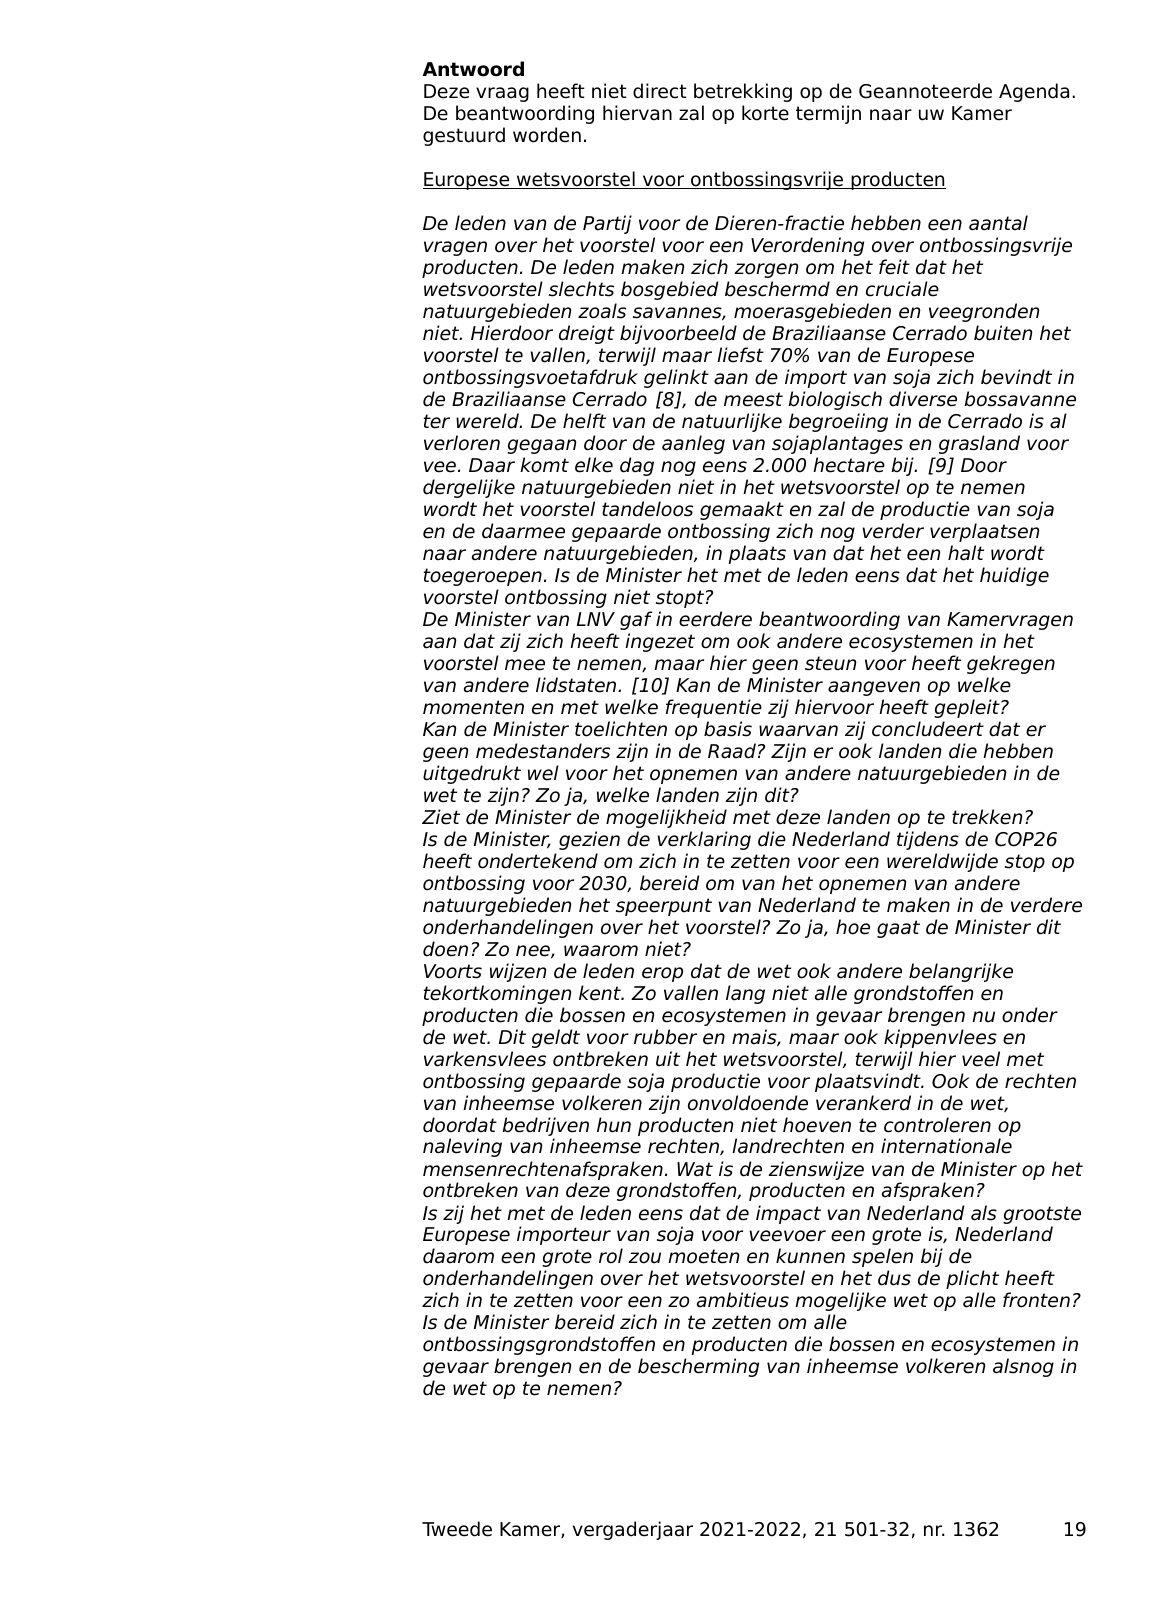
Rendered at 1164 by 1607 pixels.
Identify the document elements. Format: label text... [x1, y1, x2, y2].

text De Minister van LNV gaf in eerdere beantwoording van Kamervragen aan dat zij zich heeft ingezet om ook andere ecosystemen in het voorstel mee te nemen, maar hier geen steun voor heeft gekregen van andere lidstaten. [10] Kan de Minister aangeven op welke momenten en met welke frequentie zij hiervoor heeft gepleit? [422, 609, 1087, 719]
text Ziet de Minister de mogelijkheid met deze landen op te trekken? [422, 807, 1087, 829]
text Is zij het met de leden eens dat de impact van Nederland als grootste Europese importeur van soja voor veevoer een grote is, Nederland daarom een grote rol zou moeten en kunnen spelen bij de onderhandelingen over het wetsvoorstel en het dus de plicht heeft zich in te zetten voor een zo ambitieus mogelijke wet op alle fronten? Is de Minister bereid zich in te zetten om alle ontbossingsgrondstoffen en producten die bossen en ecosystemen in gevaar brengen en de bescherming van inheemse volkeren alsnog in de wet op te nemen? [422, 1202, 1087, 1400]
subtitle Antwoord [422, 59, 1087, 81]
text Is de Minister, gezien de verklaring die Nederland tijdens de COP26 heeft ondertekend om zich in te zetten voor een wereldwijde stop op ontbossing voor 2030, bereid om van het opnemen van andere natuurgebieden het speerpunt van Nederland te maken in de verdere onderhandelingen over het voorstel? Zo ja, hoe gaat de Minister dit doen? Zo nee, waarom niet? [422, 829, 1087, 961]
text Voorts wijzen de leden erop dat de wet ook andere belangrijke tekortkomingen kent. Zo vallen lang niet alle grondstoffen en producten die bossen en ecosystemen in gevaar brengen nu onder de wet. Dit geldt voor rubber en mais, maar ook kippenvlees en varkensvlees ontbreken uit het wetsvoorstel, terwijl hier veel met ontbossing gepaarde soja productie voor plaatsvindt. Ook de rechten van inheemse volkeren zijn onvoldoende verankerd in de wet, doordat bedrijven hun producten niet hoeven te controleren op naleving van inheemse rechten, landrechten en internationale mensenrechtenafspraken. Wat is de zienswijze van de Minister op het ontbreken van deze grondstoffen, producten en afspraken? [422, 961, 1087, 1202]
text Kan de Minister toelichten op basis waarvan zij concludeert dat er geen medestanders zijn in de Raad? Zijn er ook landen die hebben uitgedrukt wel voor het opnemen van andere natuurgebieden in de wet te zijn? Zo ja, welke landen zijn dit? [422, 719, 1087, 807]
subtitle Europese wetsvoorstel voor ontbossingsvrije producten [422, 169, 1087, 191]
text De leden van de Partij voor de Dieren-fractie hebben een aantal vragen over het voorstel voor een Verordening over ontbossingsvrije producten. De leden maken zich zorgen om het feit dat het wetsvoorstel slechts bosgebied beschermd en cruciale natuurgebieden zoals savannes, moerasgebieden en veegronden niet. Hierdoor dreigt bijvoorbeeld de Braziliaanse Cerrado buiten het voorstel te vallen, terwijl maar liefst 70% van de Europese ontbossingsvoetafdruk gelinkt aan de import van soja zich bevindt in de Braziliaanse Cerrado [8], de meest biologisch diverse bossavanne ter wereld. De helft van de natuurlijke begroeiing in de Cerrado is al verloren gegaan door de aanleg van sojaplantages en grasland voor vee. Daar komt elke dag nog eens 2.000 hectare bij. [9] Door dergelijke natuurgebieden niet in het wetsvoorstel op te nemen wordt het voorstel tandeloos gemaakt en zal de productie van soja en de daarmee gepaarde ontbossing zich nog verder verplaatsen naar andere natuurgebieden, in plaats van dat het een halt wordt toegeroepen. Is de Minister het met de leden eens dat het huidige voorstel ontbossing niet stopt? [422, 213, 1087, 609]
text Deze vraag heeft niet direct betrekking op de Geannoteerde Agenda. De beantwoording hiervan zal op korte termijn naar uw Kamer gestuurd worden. [422, 81, 1087, 147]
